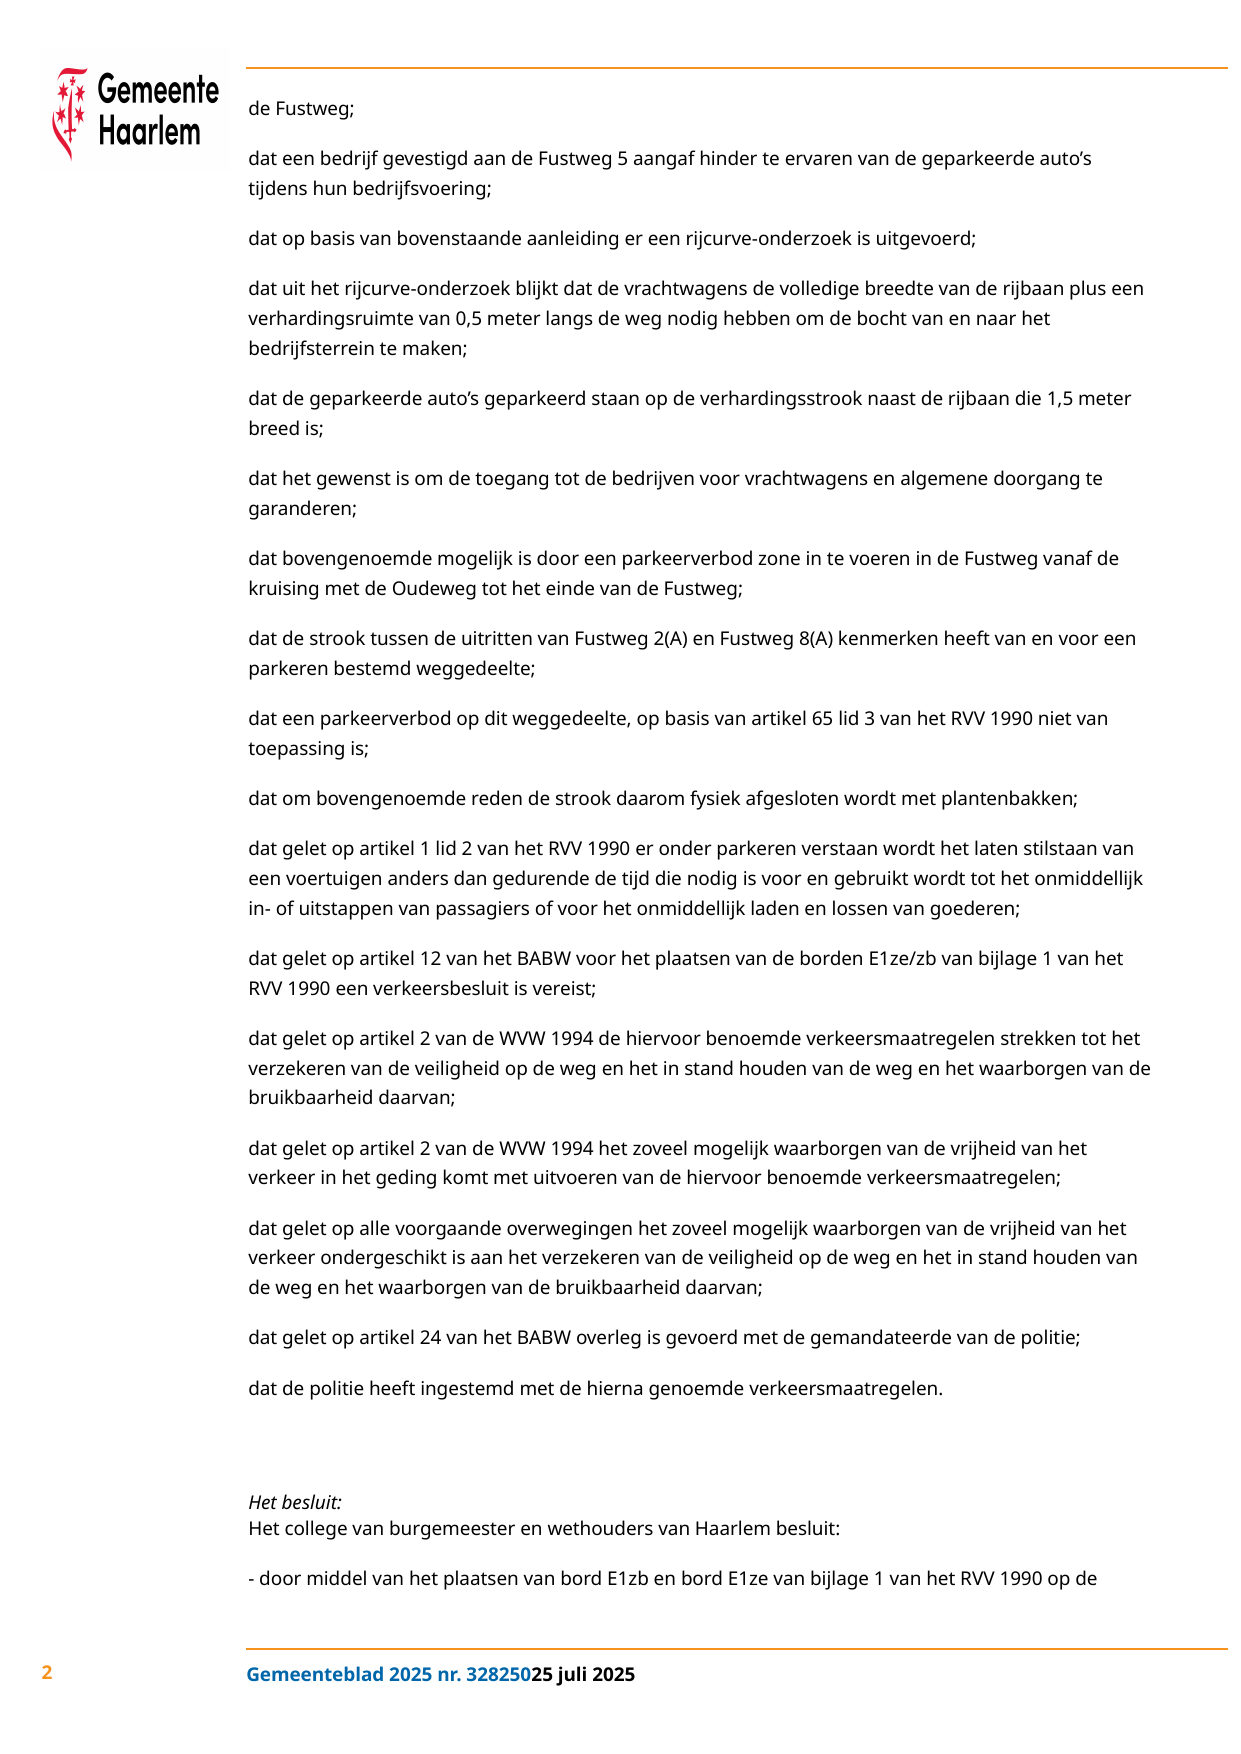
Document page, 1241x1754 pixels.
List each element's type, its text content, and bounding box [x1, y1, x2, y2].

text dat een parkeerverbod op dit weggedeelte, op basis van artikel 65 lid 3 van het RVV 1990 niet van toepassing is; [248, 705, 1152, 761]
text dat het gewenst is om de toegang tot de bedrijven voor vrachtwagens en algemene doorgang te garanderen; [248, 465, 1152, 521]
text dat gelet op artikel 1 lid 2 van het RVV 1990 er onder parkeren verstaan wordt het laten stilstaan van een voertuigen anders dan gedurende de tijd die nodig is voor en gebruikt wordt tot het onmiddellijk in- of uitstappen van passagiers of voor het onmiddellijk laden en lossen van goederen; [248, 836, 1152, 921]
text dat uit het rijcurve-onderzoek blijkt dat de vrachtwagens de volledige breedte van de rijbaan plus een verhardingsruimte van 0,5 meter langs de weg nodig hebben om de bocht van en naar het bedrijfsterrein te maken; [248, 276, 1152, 361]
text Het college van burgemeester en wethouders van Haarlem besluit: [248, 1515, 1152, 1541]
text dat gelet op artikel 12 van het BABW voor het plaatsen van de borden E1ze/zb van bijlage 1 van het RVV 1990 een verkeersbesluit is vereist; [248, 945, 1152, 1001]
text dat de geparkeerde auto’s geparkeerd staan op de verhardingsstrook naast de rijbaan die 1,5 meter breed is; [248, 385, 1152, 441]
text dat gelet op alle voorgaande overwegingen het zoveel mogelijk waarborgen van de vrijheid van het verkeer ondergeschikt is aan het verzekeren van de veiligheid op de weg en het in stand houden van de weg en het waarborgen van de bruikbaarheid daarvan; [248, 1215, 1152, 1300]
text dat bovengenoemde mogelijk is door een parkeerverbod zone in te voeren in de Fustweg vanaf de kruising met de Oudeweg tot het einde van de Fustweg; [248, 545, 1152, 601]
text dat een bedrijf gevestigd aan de Fustweg 5 aangaf hinder te ervaren van de geparkeerde auto’s tijdens hun bedrijfsvoering; [248, 145, 1152, 201]
text dat de politie heeft ingestemd met de hierna genoemde verkeersmaatregelen. [248, 1375, 1152, 1401]
text dat gelet op artikel 2 van de WVW 1994 het zoveel mogelijk waarborgen van de vrijheid van het verkeer in het geding komt met uitvoeren van de hiervoor benoemde verkeersmaatregelen; [248, 1135, 1152, 1190]
picture [41, 47, 231, 172]
text - door middel van het plaatsen van bord E1zb en bord E1ze van bijlage 1 van het RVV 1990 op de [248, 1565, 1152, 1591]
text Het besluit: [248, 1489, 1152, 1515]
text dat gelet op artikel 24 van het BABW overleg is gevoerd met de gemandateerde van de politie; [248, 1324, 1152, 1350]
text dat de strook tussen de uitritten van Fustweg 2(A) en Fustweg 8(A) kenmerken heeft van en voor een parkeren bestemd weggedeelte; [248, 625, 1152, 681]
text dat om bovengenoemde reden de strook daarom fysiek afgesloten wordt met plantenbakken; [248, 785, 1152, 811]
text dat op basis van bovenstaande aanleiding er een rijcurve-onderzoek is uitgevoerd; [248, 225, 1152, 251]
text de Fustweg; [248, 95, 1152, 121]
text dat gelet op artikel 2 van de WVW 1994 de hiervoor benoemde verkeersmaatregelen strekken tot het verzekeren van de veiligheid op de weg en het in stand houden van de weg en het waarborgen van de bruikbaarheid daarvan; [248, 1025, 1152, 1110]
